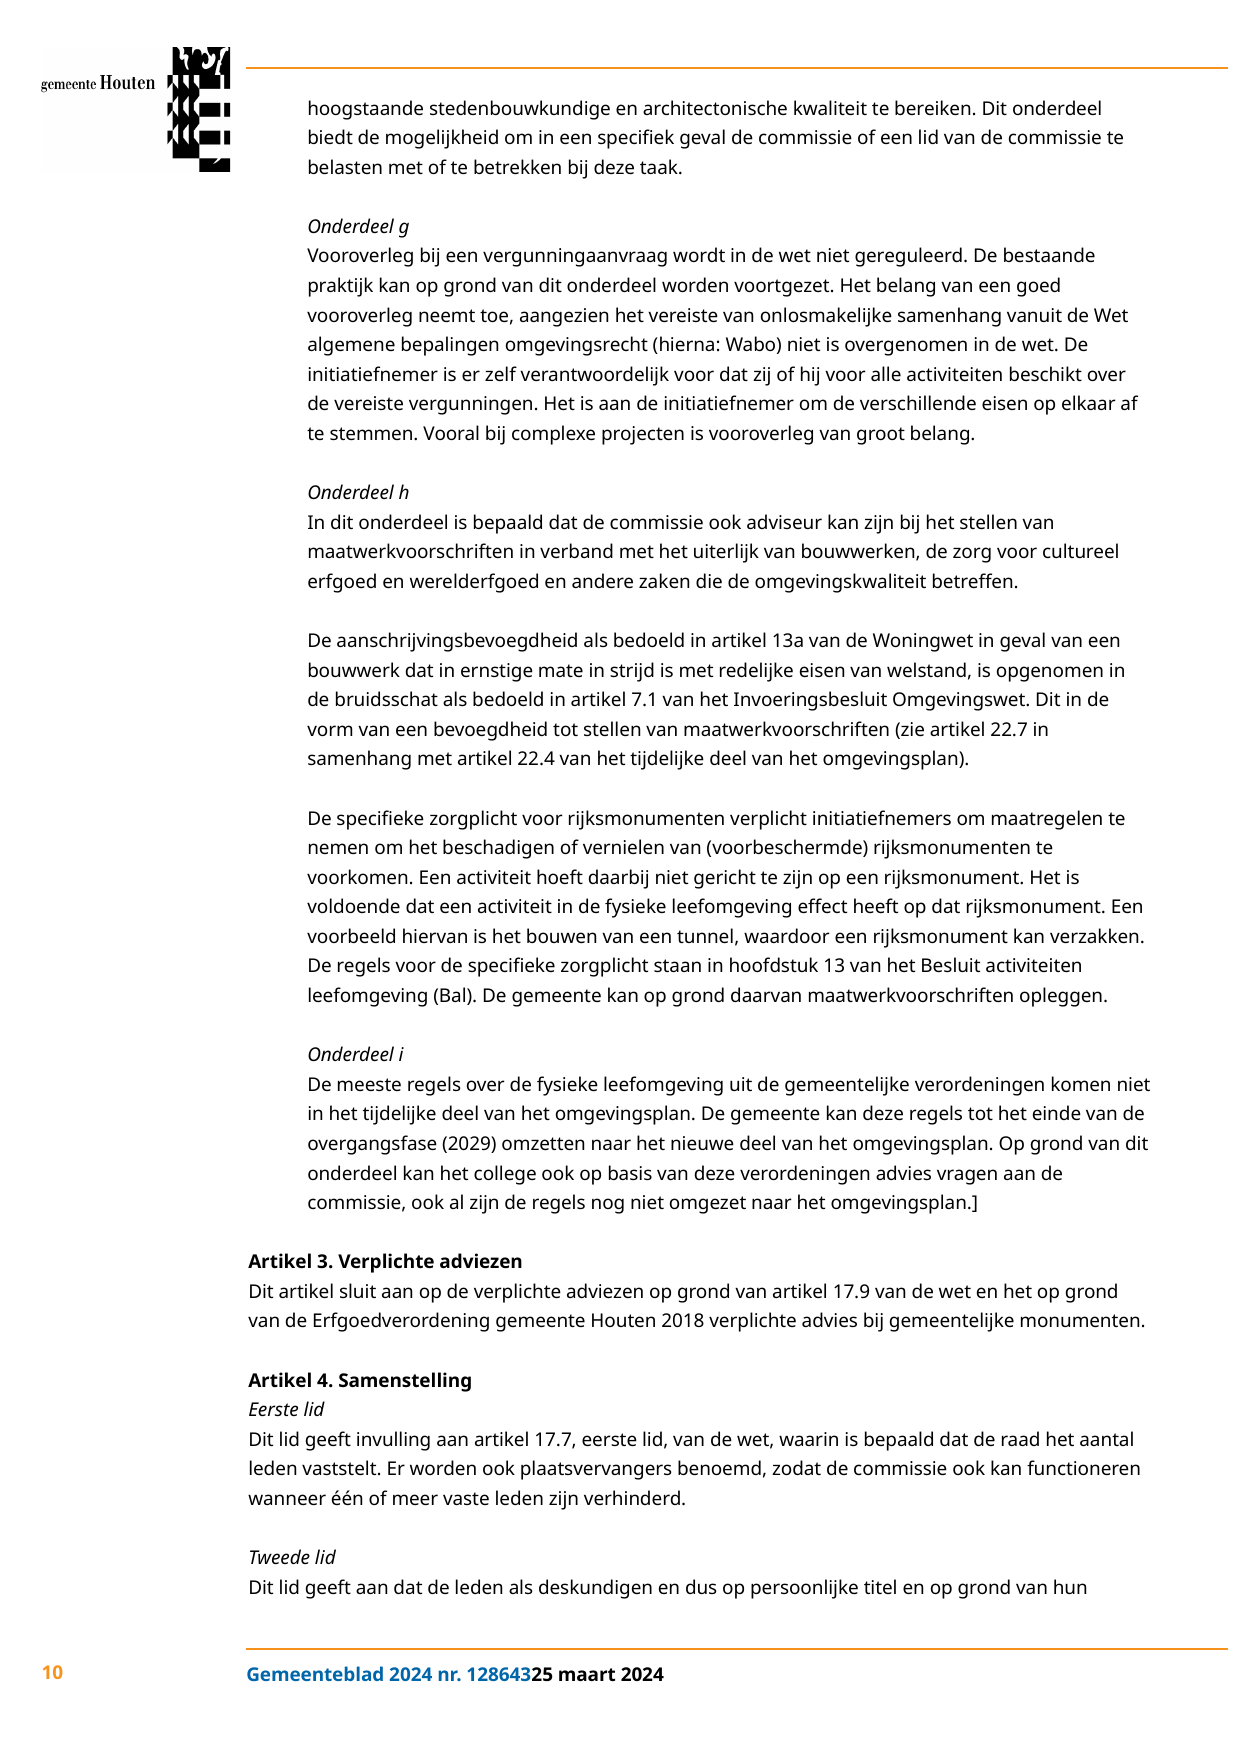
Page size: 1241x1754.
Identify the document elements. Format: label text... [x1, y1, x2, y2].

text Dit artikel sluit aan op de verplichte adviezen op grond van artikel 17.9 van de wet en het op grond van de Erfgoedverordening gemeente Houten 2018 verplichte advies bij gemeentelijke monumenten. [248, 1278, 1152, 1333]
list Onderdeel i [248, 1041, 1152, 1067]
list Onderdeel g [248, 213, 1152, 239]
list hoogstaande stedenbouwkundige en architectonische kwaliteit te bereiken. Dit onderdeel biedt de mogelijkheid om in een specifiek geval de commissie of een lid van de commissie te belasten met of te betrekken bij deze taak. [248, 95, 1152, 180]
list De meeste regels over de fysieke leefomgeving uit de gemeentelijke verordeningen komen niet in het tijdelijke deel van het omgevingsplan. De gemeente kan deze regels tot het einde van de overgangsfase (2029) omzetten naar het nieuwe deel van het omgevingsplan. Op grond van dit onderdeel kan het college ook op basis van deze verordeningen advies vragen aan de commissie, ook al zijn de regels nog niet omgezet naar het omgevingsplan.] [248, 1071, 1152, 1215]
text Tweede lid [248, 1544, 1152, 1570]
text Dit lid geeft aan dat de leden als deskundigen en dus op persoonlijke titel en op grond van hun [248, 1574, 1152, 1600]
list Onderdeel h [248, 479, 1152, 505]
list Vooroverleg bij een vergunningaanvraag wordt in de wet niet gereguleerd. De bestaande praktijk kan op grond van dit onderdeel worden voortgezet. Het belang van een goed vooroverleg neemt toe, aangezien het vereiste van onlosmakelijke samenhang vanuit de Wet algemene bepalingen omgevingsrecht (hierna: Wabo) niet is overgenomen in de wet. De initiatiefnemer is er zelf verantwoordelijk voor dat zij of hij voor alle activiteiten beschikt over de vereiste vergunningen. Het is aan de initiatiefnemer om de verschillende eisen op elkaar af te stemmen. Vooral bij complexe projecten is vooroverleg van groot belang. [248, 243, 1152, 446]
text Artikel 4. Samenstelling [248, 1367, 1152, 1393]
list De aanschrijvingsbevoegdheid als bedoeld in artikel 13a van de Woningwet in geval van een bouwwerk dat in ernstige mate in strijd is met redelijke eisen van welstand, is opgenomen in de bruidsschat als bedoeld in artikel 7.1 van het Invoeringsbesluit Omgevingswet. Dit in de vorm van een bevoegdheid tot stellen van maatwerkvoorschriften (zie artikel 22.7 in samenhang met artikel 22.4 van het tijdelijke deel van het omgevingsplan). [248, 627, 1152, 771]
text Dit lid geeft invulling aan artikel 17.7, eerste lid, van de wet, waarin is bepaald dat de raad het aantal leden vaststelt. Er worden ook plaatsvervangers benoemd, zodat de commissie ook kan functioneren wanneer één of meer vaste leden zijn verhinderd. [248, 1426, 1152, 1511]
text Artikel 3. Verplichte adviezen [248, 1248, 1152, 1274]
picture [41, 47, 231, 172]
list De specifieke zorgplicht voor rijksmonumenten verplicht initiatiefnemers om maatregelen te nemen om het beschadigen of vernielen van (voorbeschermde) rijksmonumenten te voorkomen. Een activiteit hoeft daarbij niet gericht te zijn op een rijksmonument. Het is voldoende dat een activiteit in de fysieke leefomgeving effect heeft op dat rijksmonument. Een voorbeeld hiervan is het bouwen van een tunnel, waardoor een rijksmonument kan verzakken. De regels voor de specifieke zorgplicht staan in hoofdstuk 13 van het Besluit activiteiten leefomgeving (Bal). De gemeente kan op grond daarvan maatwerkvoorschriften opleggen. [248, 805, 1152, 1008]
text Eerste lid [248, 1396, 1152, 1422]
list In dit onderdeel is bepaald dat de commissie ook adviseur kan zijn bij het stellen van maatwerkvoorschriften in verband met het uiterlijk van bouwwerken, de zorg voor cultureel erfgoed en werelderfgoed en andere zaken die de omgevingskwaliteit betreffen. [248, 509, 1152, 594]
